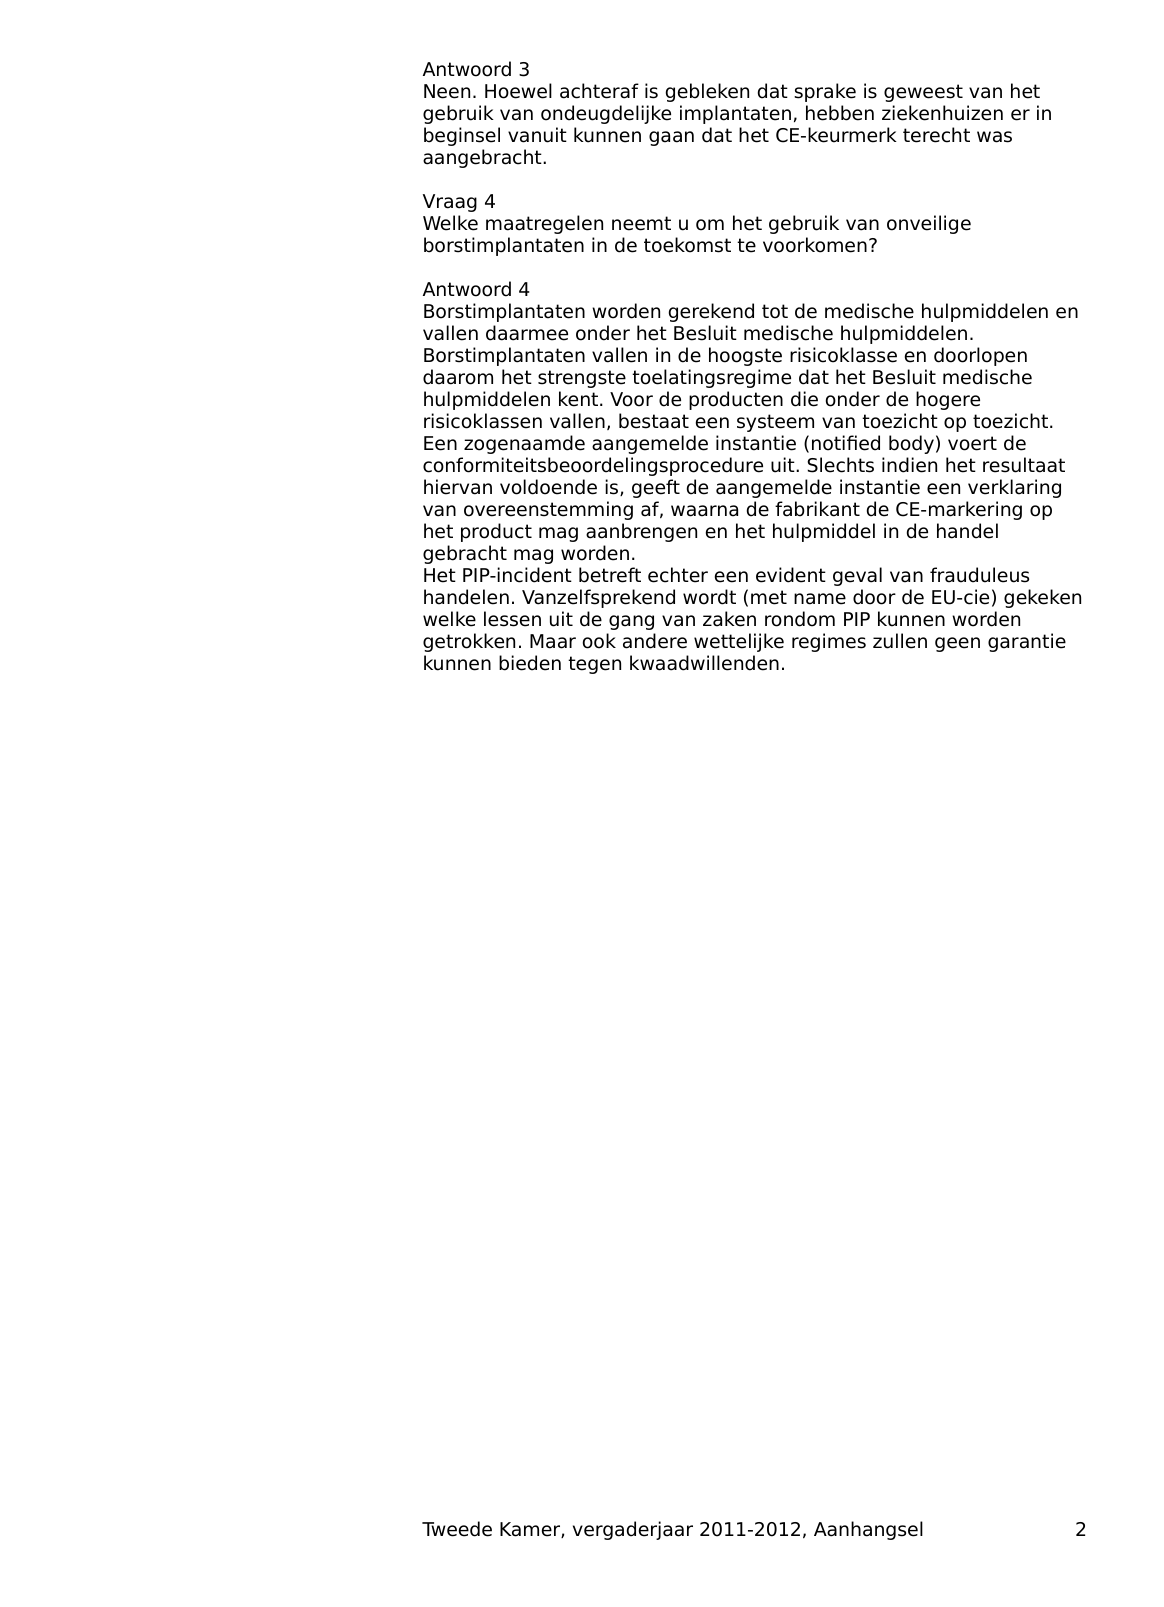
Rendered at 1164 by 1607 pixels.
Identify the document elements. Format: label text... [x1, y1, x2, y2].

text Borstimplantaten worden gerekend tot de medische hulpmiddelen en vallen daarmee onder het Besluit medische hulpmiddelen. Borstimplantaten vallen in de hoogste risicoklasse en doorlopen daarom het strengste toelatingsregime dat het Besluit medische hulpmiddelen kent. Voor de producten die onder de hogere risicoklassen vallen, bestaat een systeem van toezicht op toezicht. Een zogenaamde aangemelde instantie (notified body) voert de conformiteitsbeoordelingsprocedure uit. Slechts indien het resultaat hiervan voldoende is, geeft de aangemelde instantie een verklaring van overeenstemming af, waarna de fabrikant de CE-markering op het product mag aanbrengen en het hulpmiddel in de handel gebracht mag worden. [422, 301, 1087, 565]
text Het PIP-incident betreft echter een evident geval van frauduleus handelen. Vanzelfsprekend wordt (met name door de EU-cie) gekeken welke lessen uit de gang van zaken rondom PIP kunnen worden getrokken. Maar ook andere wettelijke regimes zullen geen garantie kunnen bieden tegen kwaadwillenden. [422, 565, 1087, 675]
text Welke maatregelen neemt u om het gebruik van onveilige borstimplantaten in de toekomst te voorkomen? [422, 213, 1087, 257]
text Neen. Hoewel achteraf is gebleken dat sprake is geweest van het gebruik van ondeugdelijke implantaten, hebben ziekenhuizen er in beginsel vanuit kunnen gaan dat het CE-keurmerk terecht was aangebracht. [422, 81, 1087, 169]
text Antwoord 3 [422, 59, 1087, 81]
text Antwoord 4 [422, 279, 1087, 301]
text Vraag 4 [422, 191, 1087, 213]
